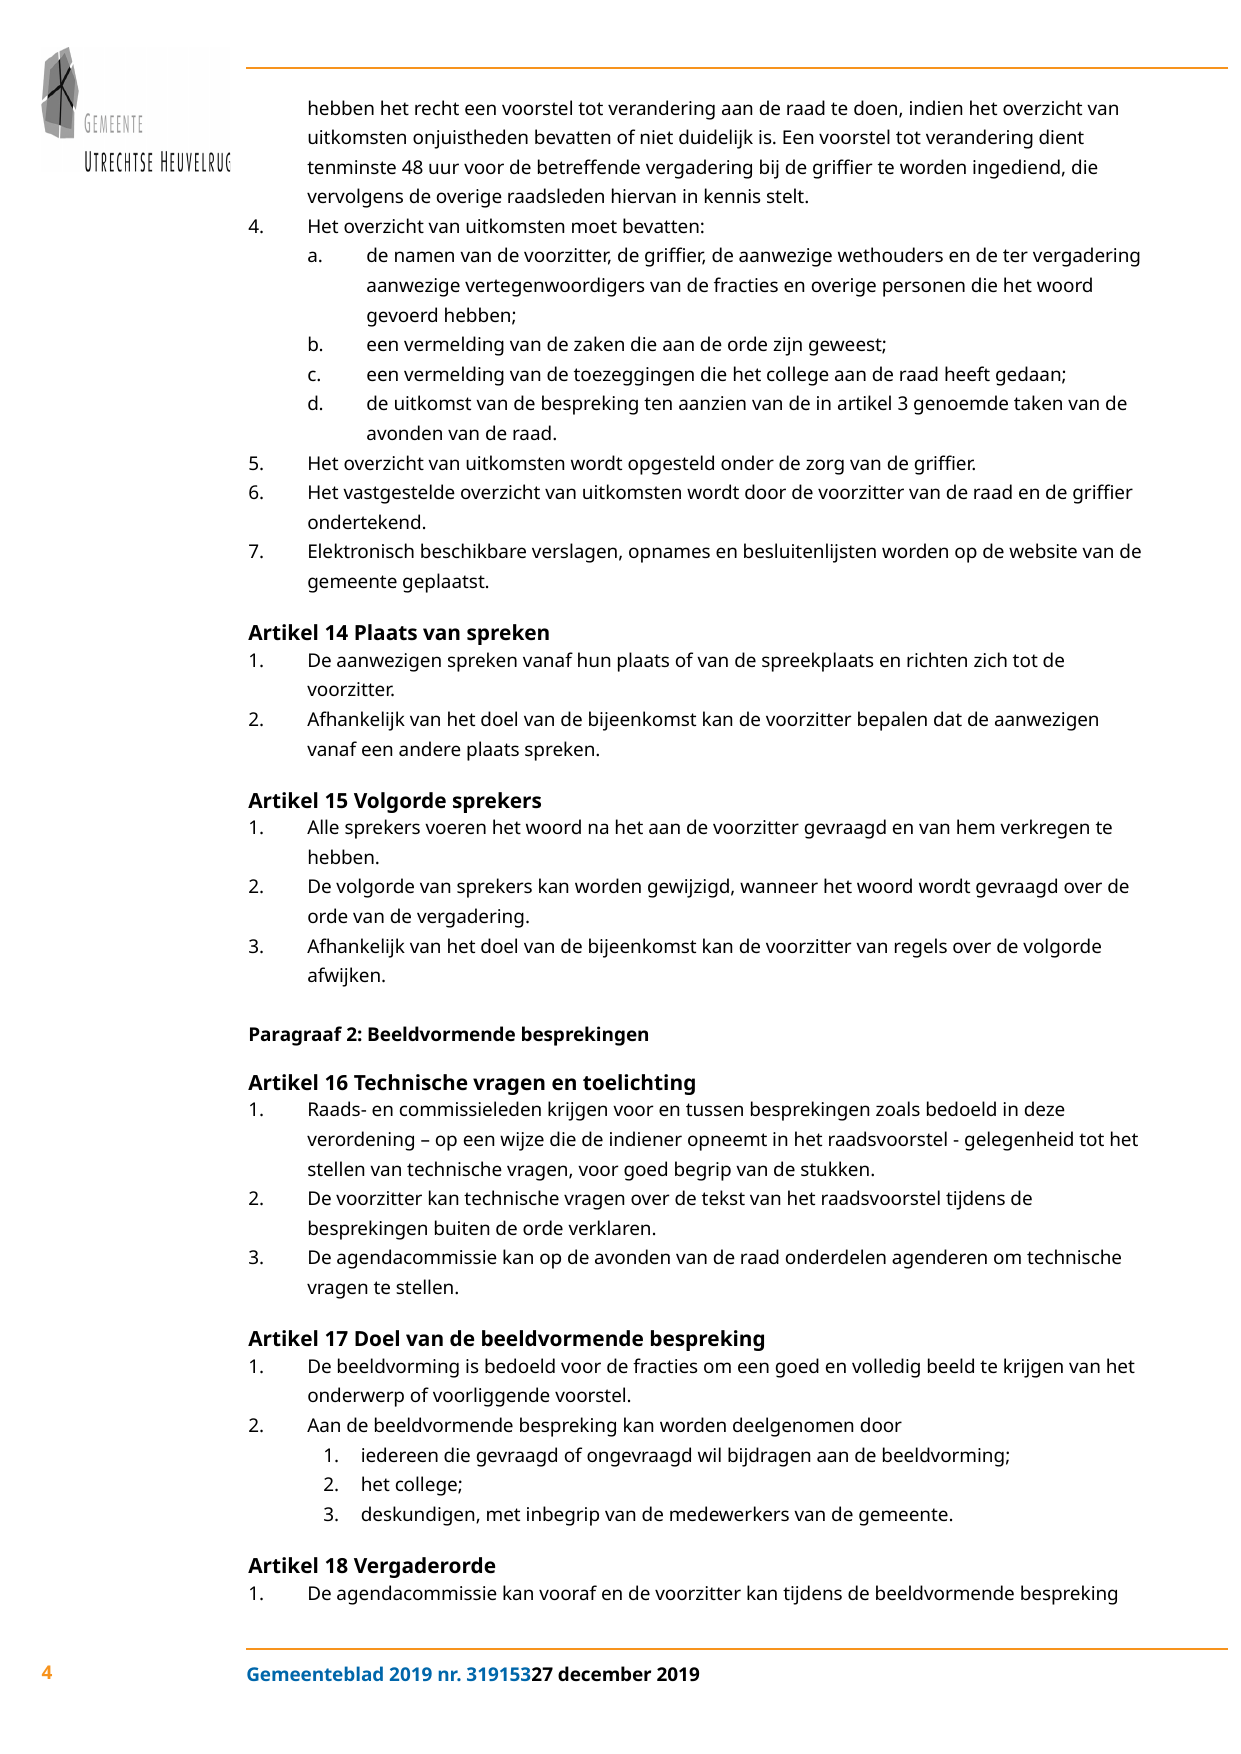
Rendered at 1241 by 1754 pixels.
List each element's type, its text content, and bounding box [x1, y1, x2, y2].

list De aanwezigen spreken vanaf hun plaats of van de spreekplaats en richten zich tot de voorzitter. [248, 647, 1152, 702]
list de uitkomst van de bespreking ten aanzien van de in artikel 3 genoemde taken van de avonden van de raad. [307, 391, 1152, 446]
list Elektronisch beschikbare verslagen, opnames en besluitenlijsten worden op de website van de gemeente geplaatst. [248, 538, 1152, 594]
list Raads- en commissieleden krijgen voor en tussen besprekingen zoals bedoeld in deze verordening – op een wijze die de indiener opneemt in het raadsvoorstel - gelegenheid tot het stellen van technische vragen, voor goed begrip van de stukken. [248, 1097, 1152, 1182]
list De beeldvorming is bedoeld voor de fracties om een goed en volledig beeld te krijgen van het onderwerp of voorliggende voorstel. [248, 1353, 1152, 1408]
list het college; [323, 1471, 1152, 1497]
list De agendacommissie kan vooraf en de voorzitter kan tijdens de beeldvormende bespreking [248, 1580, 1152, 1606]
list Aan de beeldvormende bespreking kan worden deelgenomen door [248, 1412, 1152, 1438]
list een vermelding van de zaken die aan de orde zijn geweest; [307, 331, 1152, 357]
list Alle sprekers voeren het woord na het aan de voorzitter gevraagd en van hem verkregen te hebben. [248, 814, 1152, 870]
text Artikel 18 Vergaderorde [248, 1551, 1152, 1580]
list deskundigen, met inbegrip van de medewerkers van de gemeente. [323, 1501, 1152, 1527]
list hebben het recht een voorstel tot verandering aan de raad te doen, indien het overzicht van uitkomsten onjuistheden bevatten of niet duidelijk is. Een voorstel tot verandering dient tenminste 48 uur voor de betreffende vergadering bij de griffier te worden ingediend, die vervolgens de overige raadsleden hiervan in kennis stelt. [248, 95, 1152, 209]
list Afhankelijk van het doel van de bijeenkomst kan de voorzitter van regels over de volgorde afwijken. [248, 933, 1152, 988]
text Paragraaf 2: Beeldvormende besprekingen [248, 1022, 1152, 1047]
text Artikel 16 Technische vragen en toelichting [248, 1068, 1152, 1097]
list een vermelding van de toezeggingen die het college aan de raad heeft gedaan; [307, 361, 1152, 387]
list Het overzicht van uitkomsten moet bevatten: [248, 213, 1152, 239]
list De volgorde van sprekers kan worden gewijzigd, wanneer het woord wordt gevraagd over de orde van de vergadering. [248, 874, 1152, 929]
list De voorzitter kan technische vragen over de tekst van het raadsvoorstel tijdens de besprekingen buiten de orde verklaren. [248, 1185, 1152, 1241]
list de namen van de voorzitter, de griffier, de aanwezige wethouders en de ter vergadering aanwezige vertegenwoordigers van de fracties en overige personen die het woord gevoerd hebben; [307, 243, 1152, 328]
text Artikel 14 Plaats van spreken [248, 618, 1152, 647]
picture [41, 47, 231, 172]
list iedereen die gevraagd of ongevraagd wil bijdragen aan de beeldvorming; [323, 1442, 1152, 1467]
list Afhankelijk van het doel van de bijeenkomst kan de voorzitter bepalen dat de aanwezigen vanaf een andere plaats spreken. [248, 706, 1152, 761]
list Het vastgestelde overzicht van uitkomsten wordt door de voorzitter van de raad en de griffier ondertekend. [248, 479, 1152, 535]
list De agendacommissie kan op de avonden van de raad onderdelen agenderen om technische vragen te stellen. [248, 1244, 1152, 1300]
text Artikel 17 Doel van de beeldvormende bespreking [248, 1324, 1152, 1353]
text Artikel 15 Volgorde sprekers [248, 786, 1152, 814]
list Het overzicht van uitkomsten wordt opgesteld onder de zorg van de griffier. [248, 450, 1152, 476]
